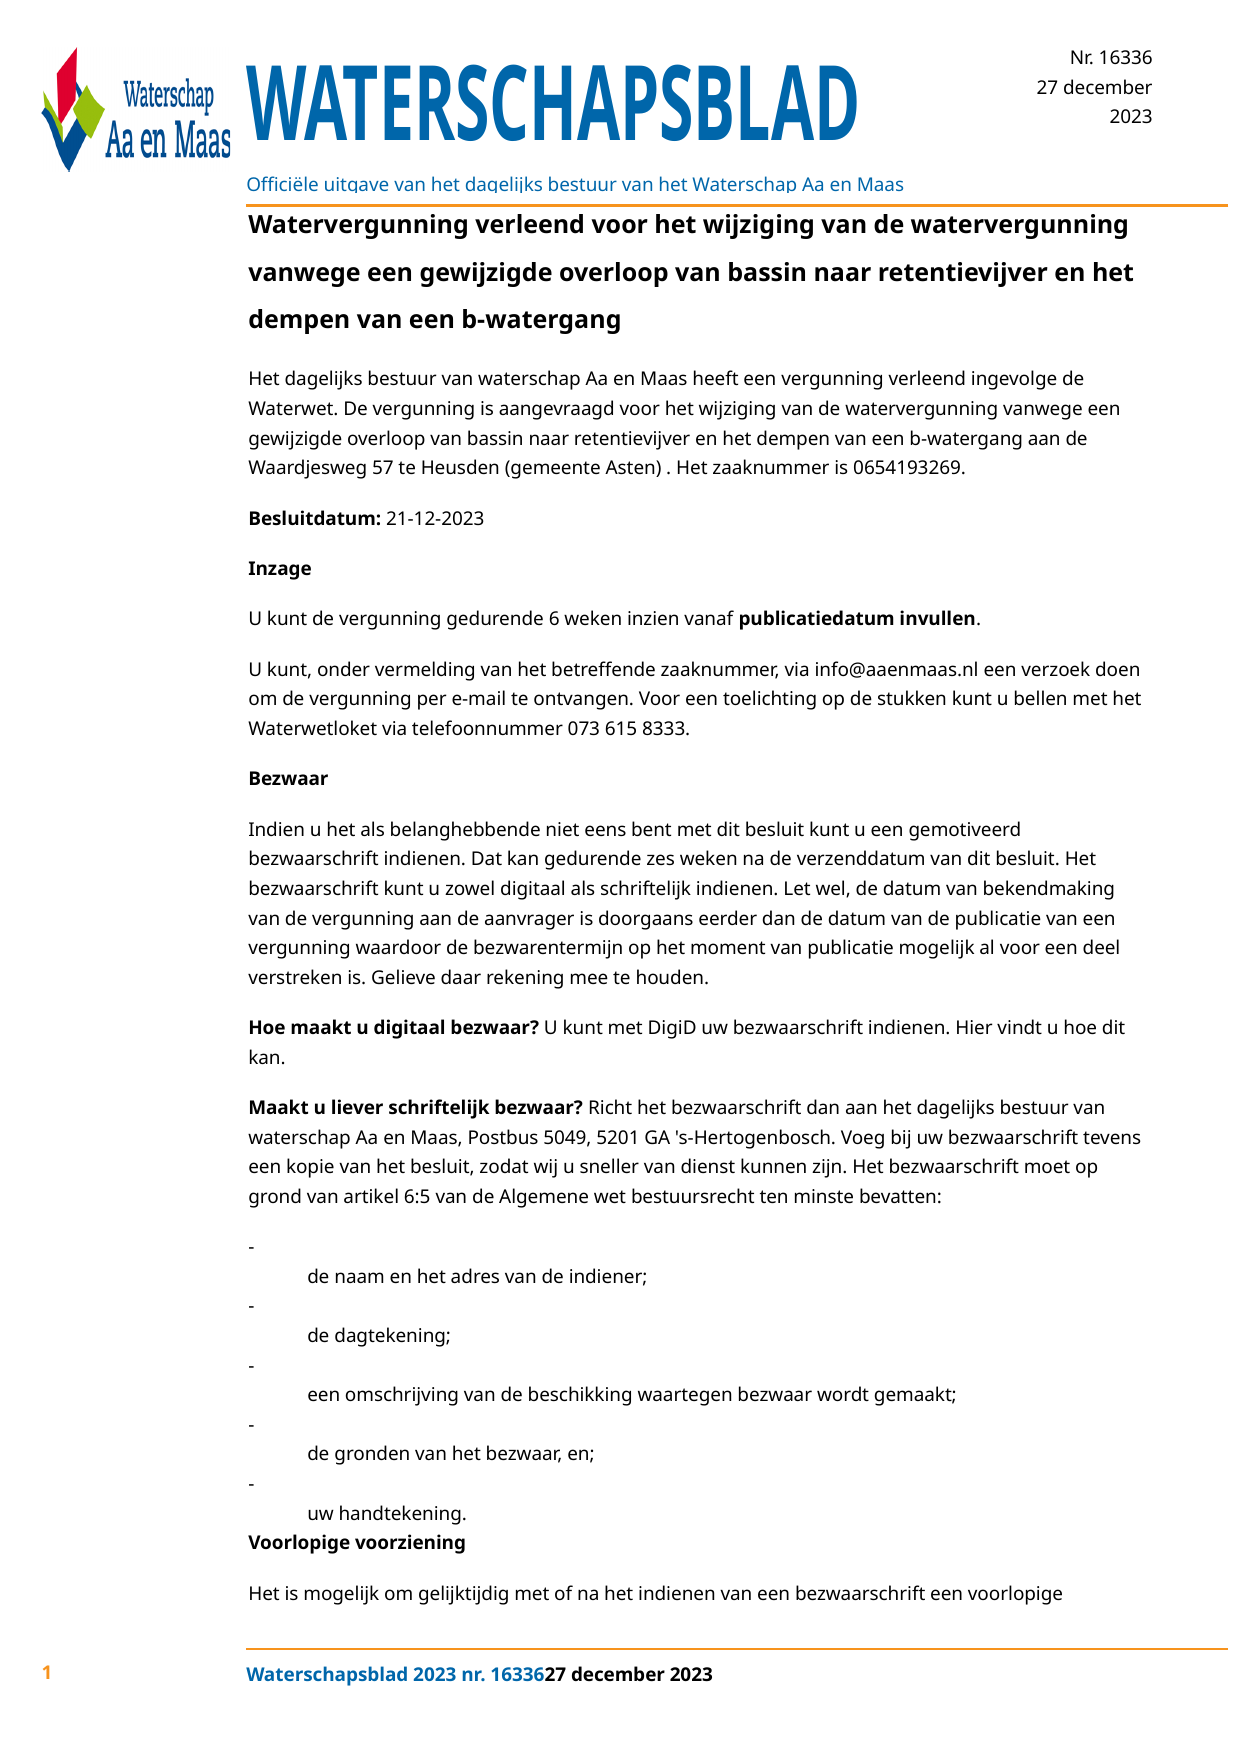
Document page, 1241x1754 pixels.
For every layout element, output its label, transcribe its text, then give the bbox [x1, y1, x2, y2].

list de dagtekening; [248, 1322, 1152, 1348]
text Indien u het als belanghebbende niet eens bent met dit besluit kunt u een gemotiveerd bezwaarschrift indienen. Dat kan gedurende zes weken na de verzenddatum van dit besluit. Het bezwaarschrift kunt u zowel digitaal als schriftelijk indienen. Let wel, de datum van bekendmaking van de vergunning aan de aanvrager is doorgaans eerder dan de datum van de publicatie van een vergunning waardoor de bezwarentermijn op het moment van publicatie mogelijk al voor een deel verstreken is. Gelieve daar rekening mee te houden. [248, 816, 1152, 989]
text Watervergunning verleend voor het wijziging van de watervergunning vanwege een gewijzigde overloop van bassin naar retentievijver en het dempen van een b-watergang [248, 207, 1152, 336]
list een omschrijving van de beschikking waartegen bezwaar wordt gemaakt; [248, 1381, 1152, 1407]
text U kunt, onder vermelding van het betreffende zaaknummer, via info@aaenmaas.nl een verzoek doen om de vergunning per e-mail te ontvangen. Voor een toelichting op de stukken kunt u bellen met het Waterwetloket via telefoonnummer 073 615 8333. [248, 656, 1152, 741]
text Hoe maakt u digitaal bezwaar? U kunt met DigiD uw bezwaarschrift indienen. Hier vindt u hoe dit kan. [248, 1014, 1152, 1069]
picture [41, 47, 231, 172]
text Het dagelijks bestuur van waterschap Aa en Maas heeft een vergunning verleend ingevolge de Waterwet. De vergunning is aangevraagd voor het wijziging van de watervergunning vanwege een gewijzigde overloop van bassin naar retentievijver en het dempen van een b-watergang aan de Waardjesweg 57 te Heusden (gemeente Asten) . Het zaaknummer is 0654193269. [248, 366, 1152, 480]
text Bezwaar [248, 766, 1152, 791]
text Voorlopige voorziening [248, 1529, 1152, 1555]
text Maakt u liever schriftelijk bezwaar? Richt het bezwaarschrift dan aan het dagelijks bestuur van waterschap Aa en Maas, Postbus 5049, 5201 GA 's-Hertogenbosch. Voeg bij uw bezwaarschrift tevens een kopie van het besluit, zodat wij u sneller van dienst kunnen zijn. Het bezwaarschrift moet op grond van artikel 6:5 van de Algemene wet bestuursrecht ten minste bevatten: [248, 1094, 1152, 1209]
list de gronden van het bezwaar, en; [248, 1441, 1152, 1466]
text U kunt de vergunning gedurende 6 weken inzien vanaf publicatiedatum invullen. [248, 606, 1152, 631]
list uw handtekening. [248, 1500, 1152, 1525]
text Inzage [248, 555, 1152, 581]
list de naam en het adres van de indiener; [248, 1263, 1152, 1289]
text Besluitdatum: 21-12-2023 [248, 505, 1152, 530]
text Het is mogelijk om gelijktijdig met of na het indienen van een bezwaarschrift een voorlopige [248, 1580, 1152, 1605]
